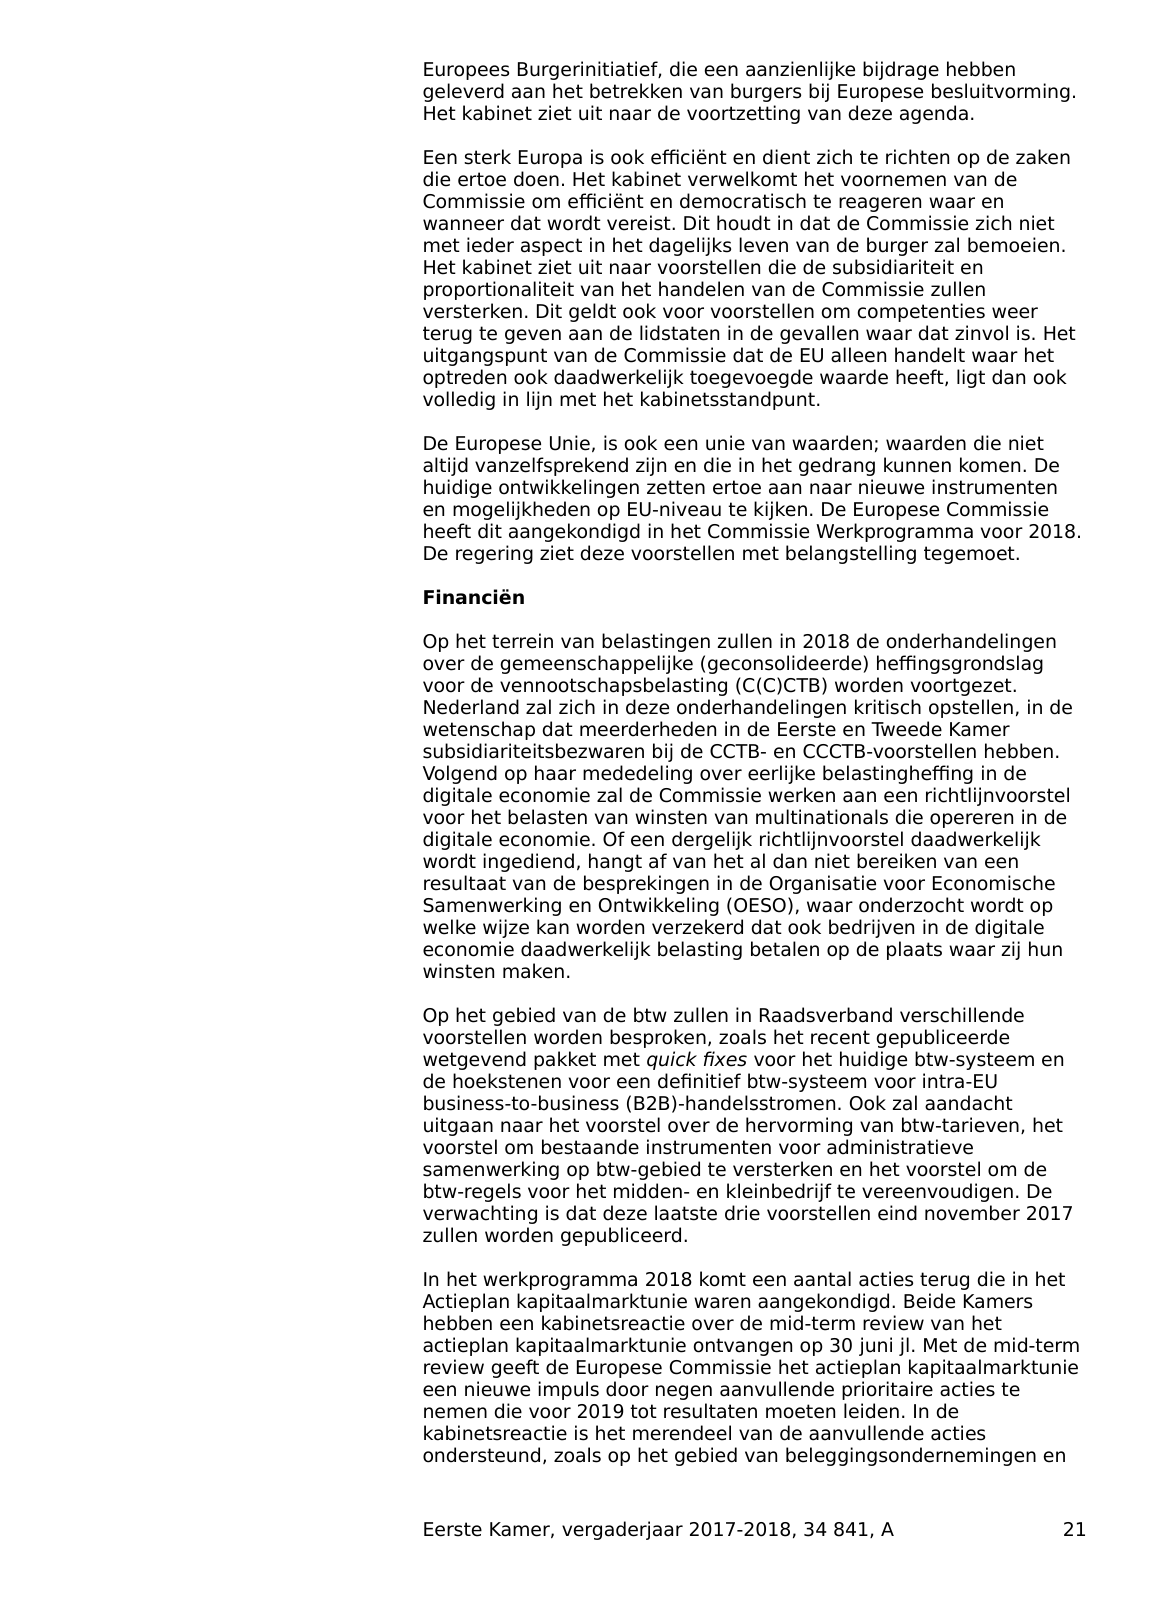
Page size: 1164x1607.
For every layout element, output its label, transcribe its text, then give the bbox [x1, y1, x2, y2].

text Op het gebied van de btw zullen in Raadsverband verschillende voorstellen worden besproken, zoals het recent gepubliceerde wetgevend pakket met quick fixes voor het huidige btw-systeem en de hoekstenen voor een definitief btw-systeem voor intra-EU business-to-business (B2B)-handelsstromen. Ook zal aandacht uitgaan naar het voorstel over de hervorming van btw-tarieven, het voorstel om bestaande instrumenten voor administratieve samenwerking op btw-gebied te versterken en het voorstel om de btw-regels voor het midden- en kleinbedrijf te vereenvoudigen. De verwachting is dat deze laatste drie voorstellen eind november 2017 zullen worden gepubliceerd. [422, 1005, 1087, 1247]
subtitle Financiën [422, 587, 1087, 609]
text Een sterk Europa is ook efficiënt en dient zich te richten op de zaken die ertoe doen. Het kabinet verwelkomt het voornemen van de Commissie om efficiënt en democratisch te reageren waar en wanneer dat wordt vereist. Dit houdt in dat de Commissie zich niet met ieder aspect in het dagelijks leven van de burger zal bemoeien. Het kabinet ziet uit naar voorstellen die de subsidiariteit en proportionaliteit van het handelen van de Commissie zullen versterken. Dit geldt ook voor voorstellen om competenties weer terug te geven aan de lidstaten in de gevallen waar dat zinvol is. Het uitgangspunt van de Commissie dat de EU alleen handelt waar het optreden ook daadwerkelijk toegevoegde waarde heeft, ligt dan ook volledig in lijn met het kabinetsstandpunt. [422, 147, 1087, 411]
text De Europese Unie, is ook een unie van waarden; waarden die niet altijd vanzelfsprekend zijn en die in het gedrang kunnen komen. De huidige ontwikkelingen zetten ertoe aan naar nieuwe instrumenten en mogelijkheden op EU-niveau te kijken. De Europese Commissie heeft dit aangekondigd in het Commissie Werkprogramma voor 2018. De regering ziet deze voorstellen met belangstelling tegemoet. [422, 433, 1087, 565]
text Op het terrein van belastingen zullen in 2018 de onderhandelingen over de gemeenschappelijke (geconsolideerde) heffingsgrondslag voor de vennootschapsbelasting (C(C)CTB) worden voortgezet. Nederland zal zich in deze onderhandelingen kritisch opstellen, in de wetenschap dat meerderheden in de Eerste en Tweede Kamer subsidiariteitsbezwaren bij de CCTB- en CCCTB-voorstellen hebben. Volgend op haar mededeling over eerlijke belastingheffing in de digitale economie zal de Commissie werken aan een richtlijnvoorstel voor het belasten van winsten van multinationals die opereren in de digitale economie. Of een dergelijk richtlijnvoorstel daadwerkelijk wordt ingediend, hangt af van het al dan niet bereiken van een resultaat van de besprekingen in de Organisatie voor Economische Samenwerking en Ontwikkeling (OESO), waar onderzocht wordt op welke wijze kan worden verzekerd dat ook bedrijven in de digitale economie daadwerkelijk belasting betalen op de plaats waar zij hun winsten maken. [422, 631, 1087, 983]
text In het werkprogramma 2018 komt een aantal acties terug die in het Actieplan kapitaalmarktunie waren aangekondigd. Beide Kamers hebben een kabinetsreactie over de mid-term review van het actieplan kapitaalmarktunie ontvangen op 30 juni jl. Met de mid-term review geeft de Europese Commissie het actieplan kapitaalmarktunie een nieuwe impuls door negen aanvullende prioritaire acties te nemen die voor 2019 tot resultaten moeten leiden. In de kabinetsreactie is het merendeel van de aanvullende acties ondersteund, zoals op het gebied van beleggingsondernemingen en [422, 1269, 1087, 1467]
text Europees Burgerinitiatief, die een aanzienlijke bijdrage hebben geleverd aan het betrekken van burgers bij Europese besluitvorming. Het kabinet ziet uit naar de voortzetting van deze agenda. [422, 59, 1087, 125]
